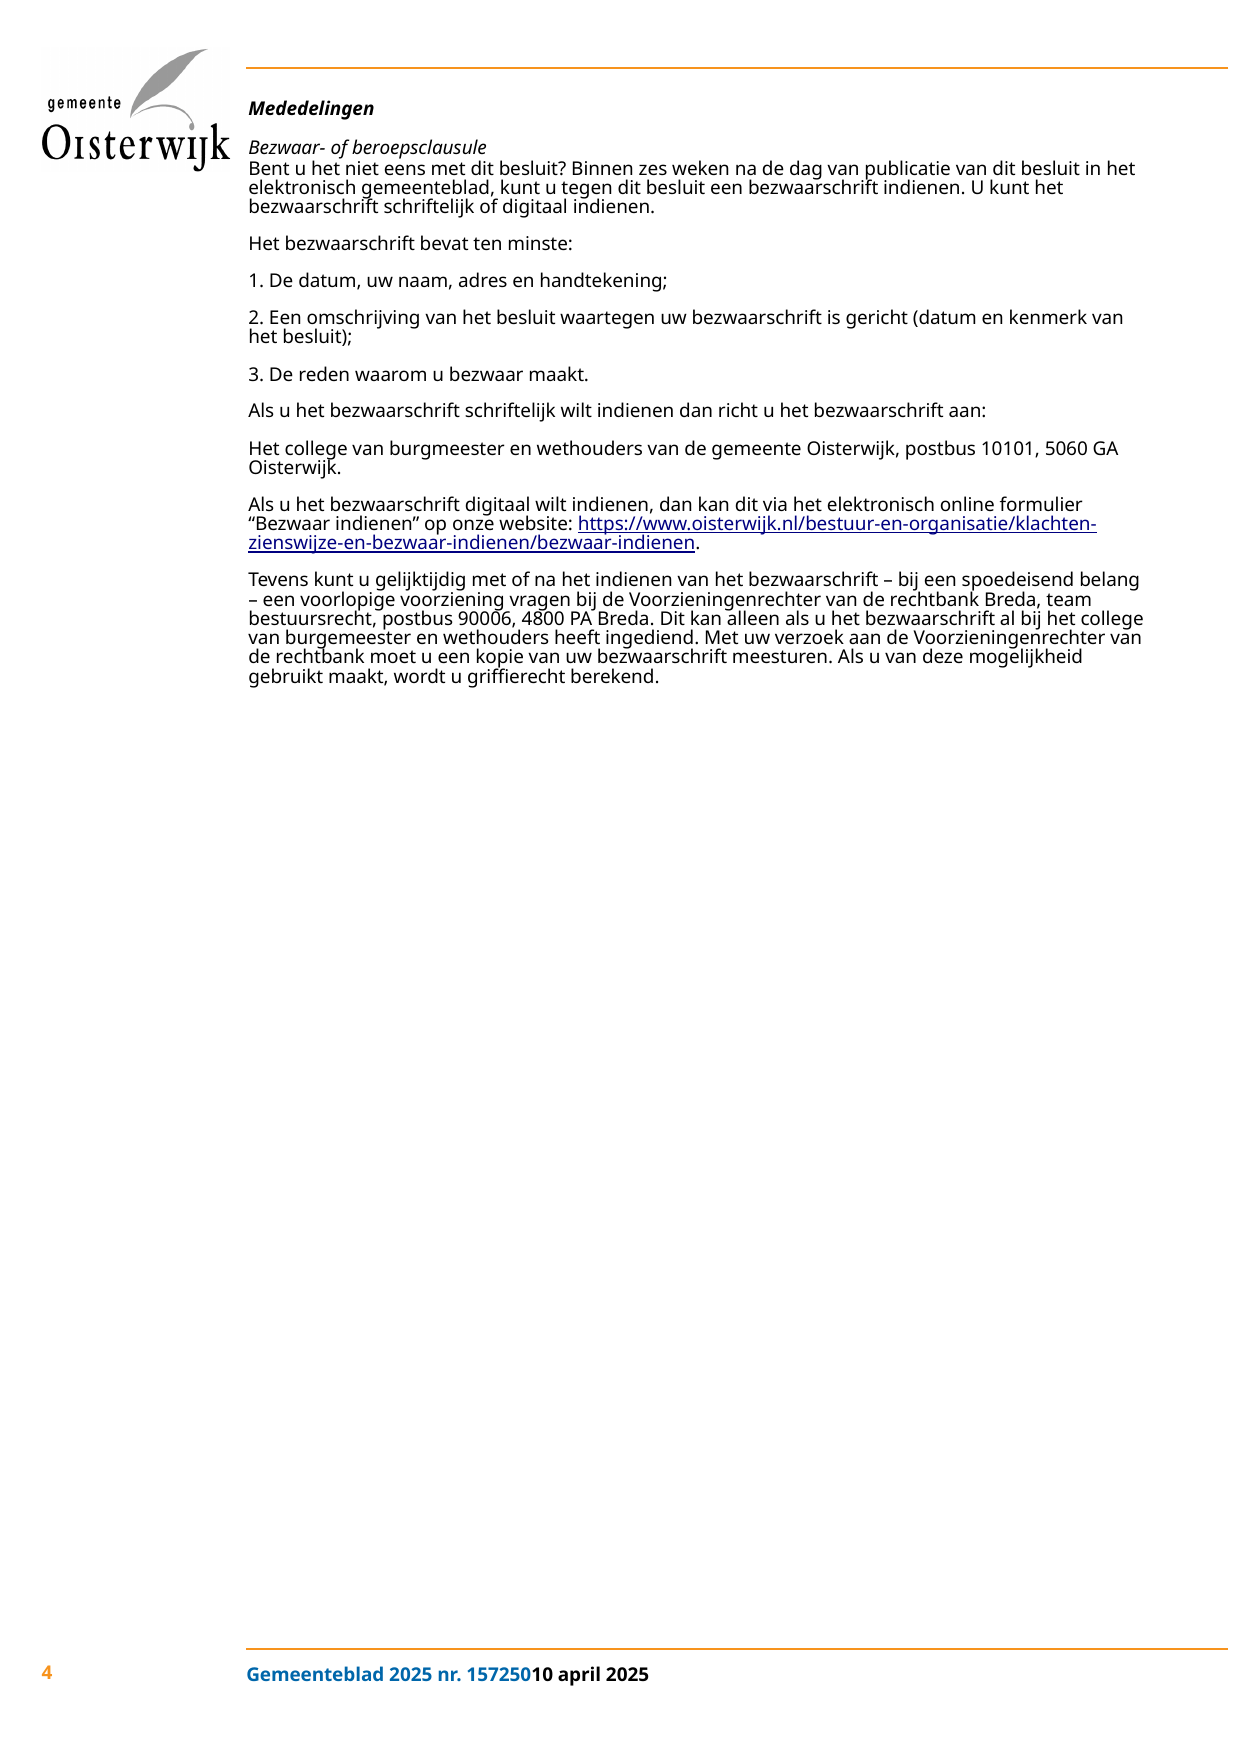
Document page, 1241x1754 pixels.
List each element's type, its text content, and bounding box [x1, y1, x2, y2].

picture [41, 47, 231, 172]
text Bezwaar- of beroepsclausule [248, 134, 1152, 160]
text Bent u het niet eens met dit besluit? Binnen zes weken na de dag van publicatie van dit besluit in het elektronisch gemeenteblad, kunt u tegen dit besluit een bezwaarschrift indienen. U kunt het bezwaarschrift schriftelijk of digitaal indienen. [248, 160, 1152, 218]
text Als u het bezwaarschrift schriftelijk wilt indienen dan richt u het bezwaarschrift aan: [248, 402, 1152, 422]
text 2. Een omschrijving van het besluit waartegen uw bezwaarschrift is gericht (datum en kenmerk van het besluit); [248, 309, 1152, 348]
text Tevens kunt u gelijktijdig met of na het indienen van het bezwaarschrift – bij een spoedeisend belang – een voorlopige voorziening vragen bij de Voorzieningenrechter van de rechtbank Breda, team bestuursrecht, postbus 90006, 4800 PA Breda. Dit kan alleen als u het bezwaarschrift al bij het college van burgemeester en wethouders heeft ingediend. Met uw verzoek aan de Voorzieningenrechter van de rechtbank moet u een kopie van uw bezwaarschrift meesturen. Als u van deze mogelijkheid gebruikt maakt, wordt u griffierecht berekend. [248, 571, 1152, 687]
text Het bezwaarschrift bevat ten minste: [248, 235, 1152, 254]
text Het college van burgmeester en wethouders van de gemeente Oisterwijk, postbus 10101, 5060 GA Oisterwijk. [248, 439, 1152, 478]
text Als u het bezwaarschrift digitaal wilt indienen, dan kan dit via het elektronisch online formulier “Bezwaar indienen” op onze website: https://www.oisterwijk.nl/bestuur-en-organisatie/klachten-zienswijze-en-bezwaar-indienen/bezwaar-indienen. [248, 496, 1152, 553]
text 3. De reden waarom u bezwaar maakt. [248, 366, 1152, 385]
text 1. De datum, uw naam, adres en handtekening; [248, 272, 1152, 292]
text Mededelingen [248, 95, 1152, 121]
